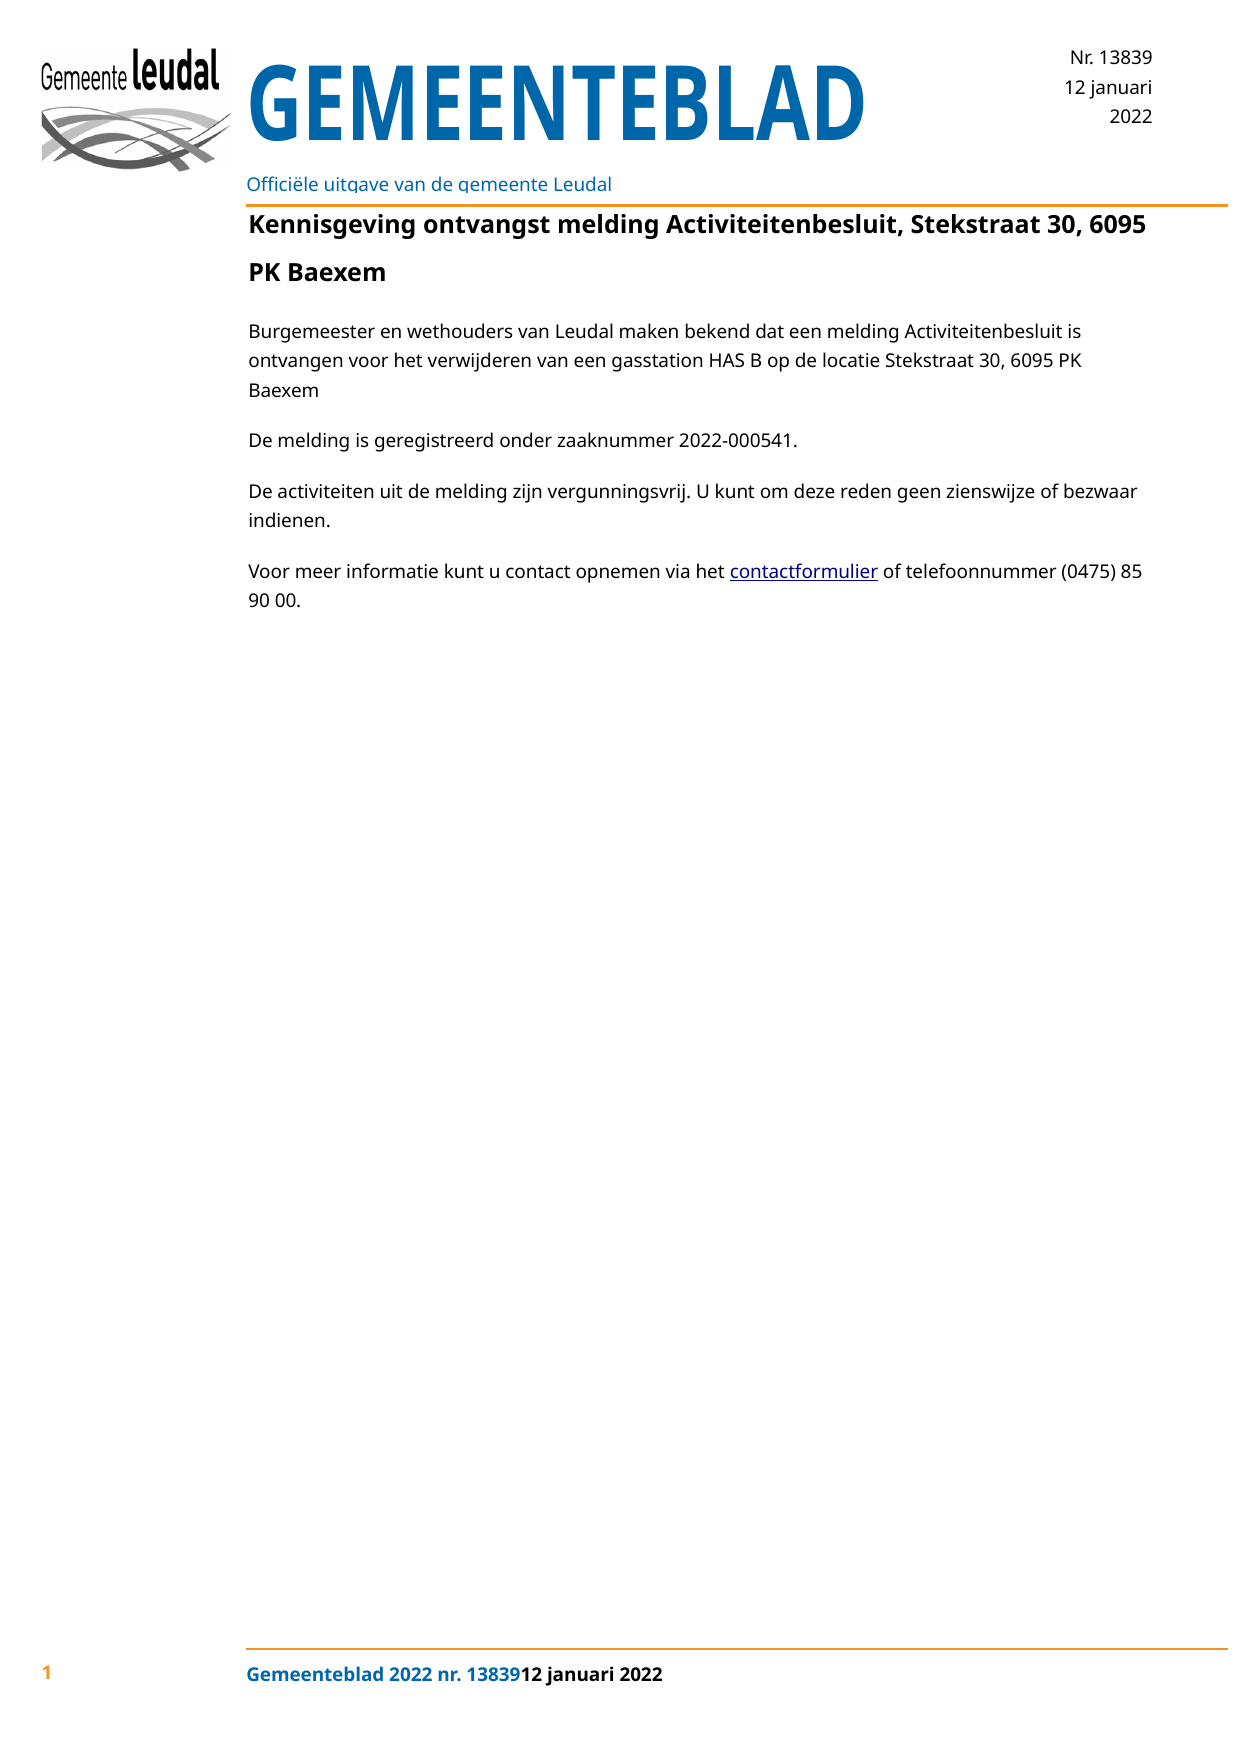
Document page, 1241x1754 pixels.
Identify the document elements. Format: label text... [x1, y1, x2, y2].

text De activiteiten uit de melding zijn vergunningsvrij. U kunt om deze reden geen zienswijze of bezwaar indienen. [248, 478, 1152, 533]
picture [41, 47, 231, 172]
text Kennisgeving ontvangst melding Activiteitenbesluit, Stekstraat 30, 6095 PK Baexem [248, 207, 1152, 288]
text Voor meer informatie kunt u contact opnemen via het contactformulier of telefoonnummer (0475) 85 90 00. [248, 558, 1152, 613]
text Burgemeester en wethouders van Leudal maken bekend dat een melding Activiteitenbesluit is ontvangen voor het verwijderen van een gasstation HAS B op de locatie Stekstraat 30, 6095 PK Baexem [248, 318, 1152, 403]
text De melding is geregistreerd onder zaaknummer 2022-000541. [248, 427, 1152, 453]
